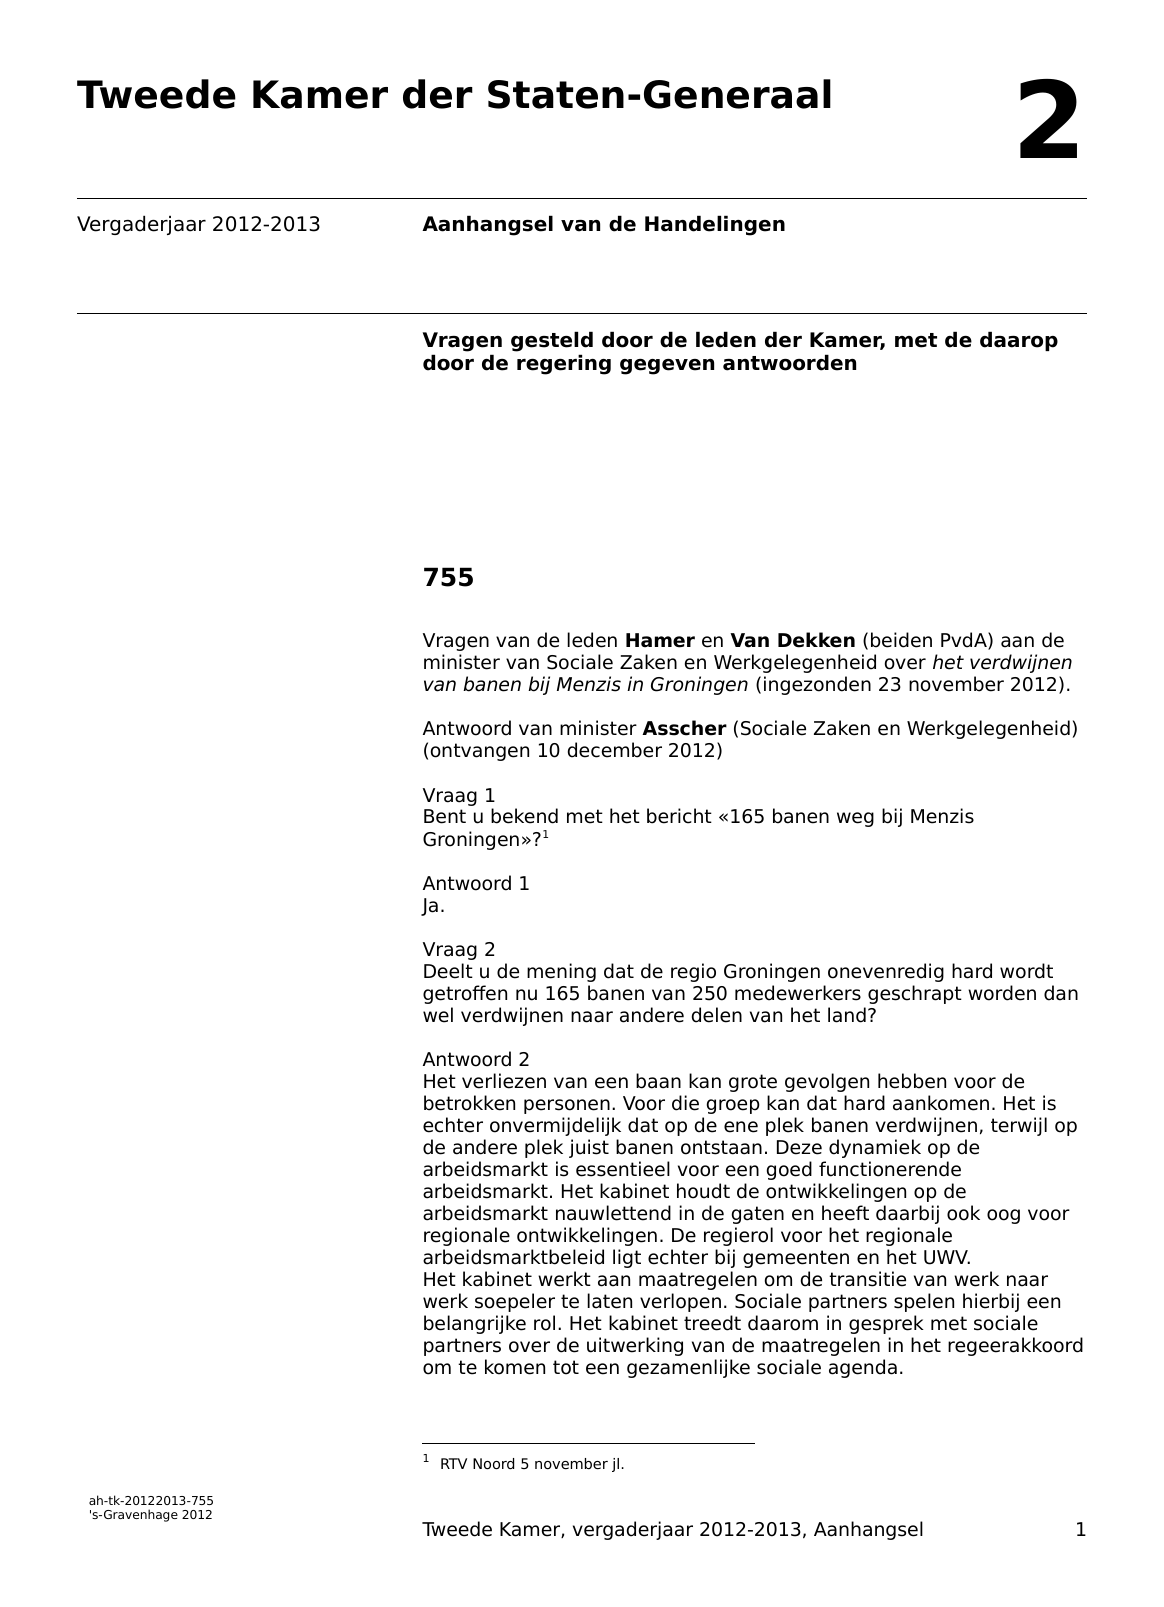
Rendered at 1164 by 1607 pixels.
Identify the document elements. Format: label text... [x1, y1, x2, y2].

text Antwoord van minister Asscher (Sociale Zaken en Werkgelegenheid) (ontvangen 10 december 2012) [422, 718, 1087, 762]
text 755 [422, 563, 1087, 592]
text Het kabinet werkt aan maatregelen om de transitie van werk naar werk soepeler te laten verlopen. Sociale partners spelen hierbij een belangrijke rol. Het kabinet treedt daarom in gesprek met sociale partners over de uitwerking van de maatregelen in het regeerakkoord om te komen tot een gezamenlijke sociale agenda. [422, 1269, 1087, 1378]
table_cell Aanhangsel van de Handelingen [422, 199, 1087, 313]
text RTV Noord 5 november jl. [422, 1452, 1087, 1474]
text Ja. [422, 894, 1087, 917]
text Het verliezen van een baan kan grote gevolgen hebben voor de betrokken personen. Voor die groep kan dat hard aankomen. Het is echter onvermijdelijk dat op de ene plek banen verdwijnen, terwijl op de andere plek juist banen ontstaan. Deze dynamiek op de arbeidsmarkt is essentieel voor een goed functionerende arbeidsmarkt. Het kabinet houdt de ontwikkelingen op de arbeidsmarkt nauwlettend in de gaten en heeft daarbij ook oog voor regionale ontwikkelingen. De regierol voor het regionale arbeidsmarktbeleid ligt echter bij gemeenten en het UWV. [422, 1071, 1087, 1269]
text Antwoord 1 [422, 873, 1087, 894]
text Deelt u de mening dat de regio Groningen onevenredig hard wordt getroffen nu 165 banen van 250 medewerkers geschrapt worden dan wel verdwijnen naar andere delen van het land? [422, 961, 1087, 1027]
table_header Tweede Kamer der Staten-Generaal [77, 59, 886, 198]
text Bent u bekend met het bericht «165 banen weg bij Menzis Groningen»? [422, 806, 1087, 850]
table_cell [77, 314, 422, 375]
text Vragen van de leden Hamer en Van Dekken (beiden PvdA) aan de minister van Sociale Zaken en Werkgelegenheid over het verdwijnen van banen bij Menzis in Groningen (ingezonden 23 november 2012). [422, 630, 1087, 696]
table_cell Vergaderjaar 2012-2013 [77, 199, 422, 313]
table_header 2 [886, 59, 1087, 198]
text Vraag 1 [422, 784, 1087, 806]
text Vraag 2 [422, 939, 1087, 961]
text ah-tk-20122013-755 [88, 1494, 323, 1508]
table_cell Vragen gesteld door de leden der Kamer, met de daarop door de regering gegeven antwoorden [422, 314, 1087, 375]
text Antwoord 2 [422, 1049, 1087, 1071]
text 's-Gravenhage 2012 [88, 1508, 323, 1522]
